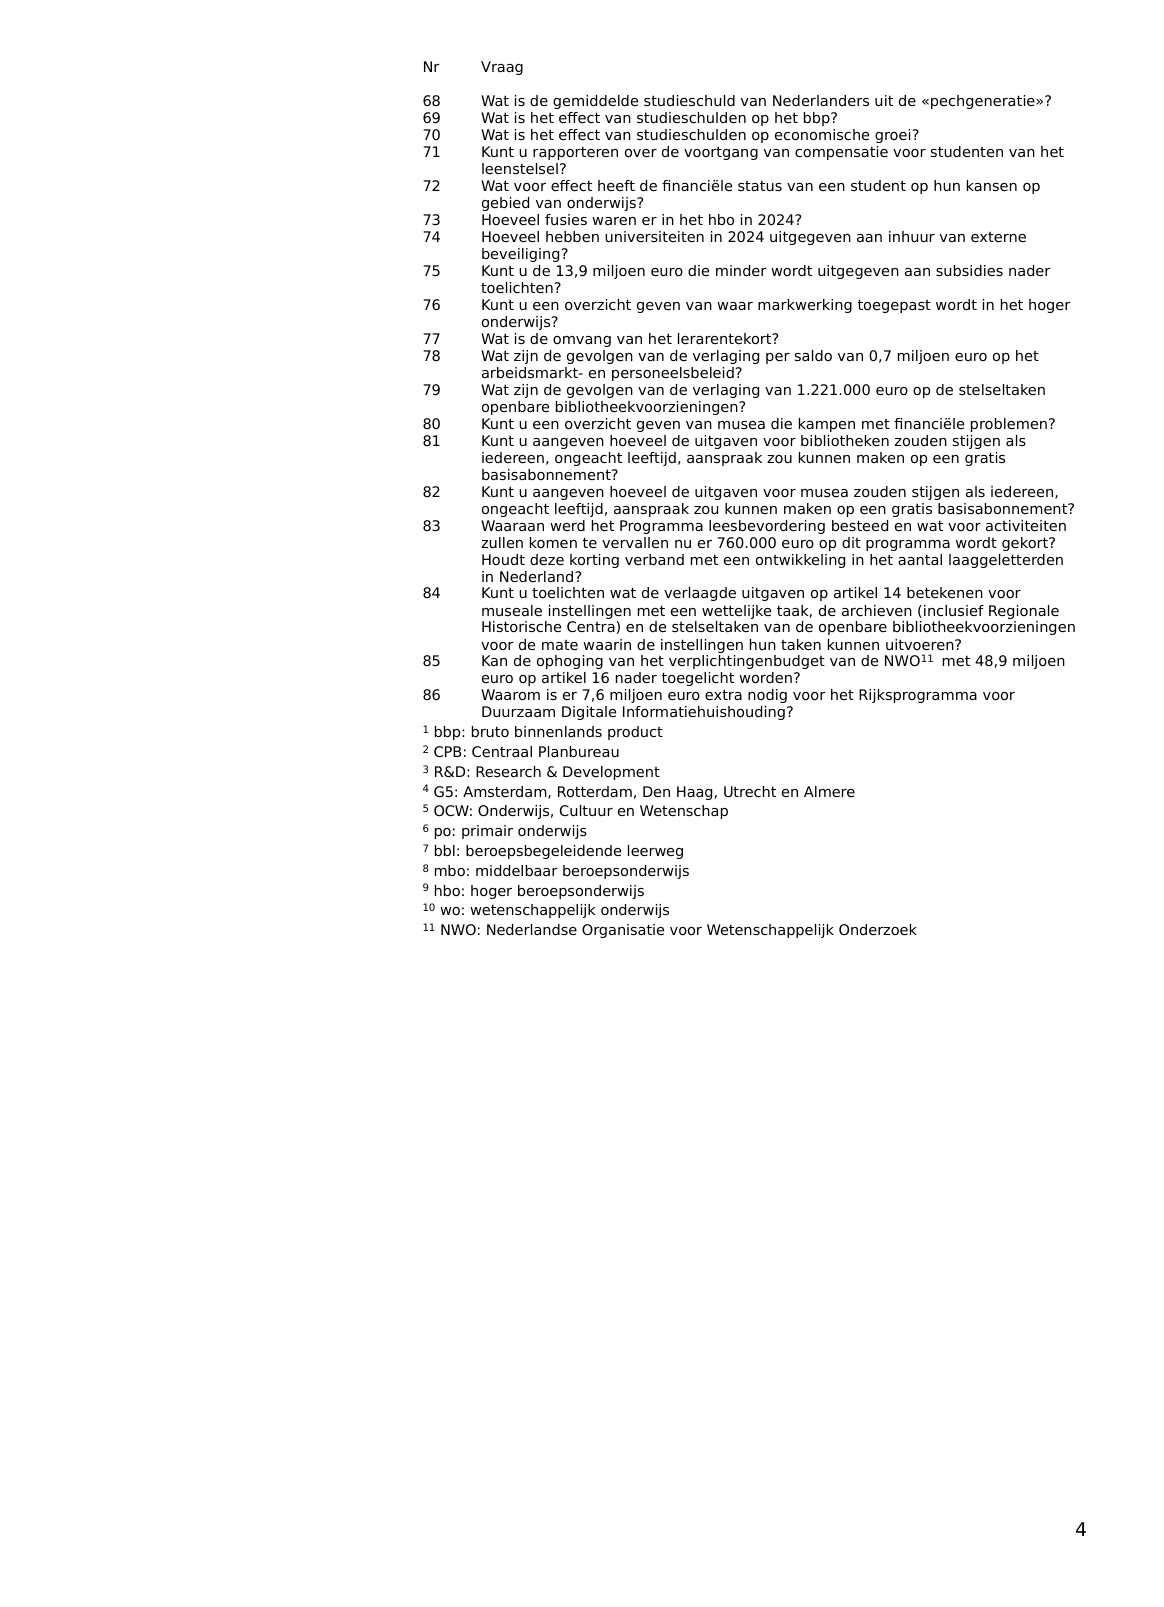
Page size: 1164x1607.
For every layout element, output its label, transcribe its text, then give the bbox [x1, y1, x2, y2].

table_cell 73 [422, 212, 475, 229]
table_cell 1 bbp: bruto binnenlands product 2 CPB: Centraal Planbureau 3 R&D: Research & Development 4 G5: Amsterdam, Rotterdam, Den Haag, Utrecht en Almere 5 OCW: Onderwijs, Cultuur en Wetenschap 6 po: primair onderwijs 7 bbl: beroepsbegeleidende leerweg 8 mbo: middelbaar beroepsonderwijs 9 hbo: hoger beroepsonderwijs 10 wo: wetenschappelijk onderwijs 11 NWO: Nederlandse Organisatie voor Wetenschappelijk Onderzoek [422, 721, 1087, 939]
table_cell 70 [422, 127, 475, 144]
table_cell Kan de ophoging van het verplichtingenbudget van de NWO11 met 48,9 miljoen euro op artikel 16 nader toegelicht worden? [475, 653, 1087, 687]
table_cell 75 [422, 263, 475, 297]
table_cell Wat zijn de gevolgen van de verlaging van 1.221.000 euro op de stelseltaken openbare bibliotheekvoorzieningen? [475, 382, 1087, 416]
table_cell Wat is het effect van studieschulden op economische groei? [475, 127, 1087, 144]
table_cell 81 [422, 433, 475, 483]
table_cell Kunt u aangeven hoeveel de uitgaven voor bibliotheken zouden stijgen als iedereen, ongeacht leeftijd, aanspraak zou kunnen maken op een gratis basisabonnement? [475, 433, 1087, 483]
table_cell Kunt u de 13,9 miljoen euro die minder wordt uitgegeven aan subsidies nader toelichten? [475, 263, 1087, 297]
table_cell 86 [422, 687, 475, 721]
table_cell Hoeveel fusies waren er in het hbo in 2024? [475, 212, 1087, 229]
table_cell [475, 76, 1087, 93]
table_cell 72 [422, 178, 475, 212]
table_cell 78 [422, 348, 475, 382]
table_cell 84 [422, 585, 475, 653]
table_cell 69 [422, 110, 475, 127]
table_cell Wat is de omvang van het lerarentekort? [475, 331, 1087, 348]
table_cell 68 [422, 93, 475, 110]
table_cell Kunt u rapporteren over de voortgang van compensatie voor studenten van het leenstelsel? [475, 144, 1087, 178]
table_cell Waaraan werd het Programma leesbevordering besteed en wat voor activiteiten zullen komen te vervallen nu er 760.000 euro op dit programma wordt gekort? Houdt deze korting verband met een ontwikkeling in het aantal laaggeletterden in Nederland? [475, 518, 1087, 585]
table_cell [422, 76, 475, 93]
table_cell Kunt u aangeven hoeveel de uitgaven voor musea zouden stijgen als iedereen, ongeacht leeftijd, aanspraak zou kunnen maken op een gratis basisabonnement? [475, 484, 1087, 517]
table_cell 79 [422, 382, 475, 416]
table_cell 80 [422, 416, 475, 433]
table_header Vraag [475, 59, 1087, 76]
table_cell Wat zijn de gevolgen van de verlaging per saldo van 0,7 miljoen euro op het arbeidsmarkt- en personeelsbeleid? [475, 348, 1087, 382]
table_cell Waarom is er 7,6 miljoen euro extra nodig voor het Rijksprogramma voor Duurzaam Digitale Informatiehuishouding? [475, 687, 1087, 721]
table_cell 77 [422, 331, 475, 348]
table_cell 85 [422, 653, 475, 687]
table_cell 74 [422, 229, 475, 263]
table_cell Kunt u toelichten wat de verlaagde uitgaven op artikel 14 betekenen voor museale instellingen met een wettelijke taak, de archieven (inclusief Regionale Historische Centra) en de stelseltaken van de openbare bibliotheekvoorzieningen voor de mate waarin de instellingen hun taken kunnen uitvoeren? [475, 585, 1087, 653]
table_header Nr [422, 59, 475, 76]
table_cell Hoeveel hebben universiteiten in 2024 uitgegeven aan inhuur van externe beveiliging? [475, 229, 1087, 263]
table_cell Wat is het effect van studieschulden op het bbp? [475, 110, 1087, 127]
table_cell 76 [422, 297, 475, 331]
table_cell 71 [422, 144, 475, 178]
table_cell Wat voor effect heeft de financiële status van een student op hun kansen op gebied van onderwijs? [475, 178, 1087, 212]
table_cell 82 [422, 484, 475, 517]
table_cell Wat is de gemiddelde studieschuld van Nederlanders uit de «pechgeneratie»? [475, 93, 1087, 110]
table_cell 83 [422, 518, 475, 585]
table_cell Kunt u een overzicht geven van waar markwerking toegepast wordt in het hoger onderwijs? [475, 297, 1087, 331]
table_cell Kunt u een overzicht geven van musea die kampen met financiële problemen? [475, 416, 1087, 433]
